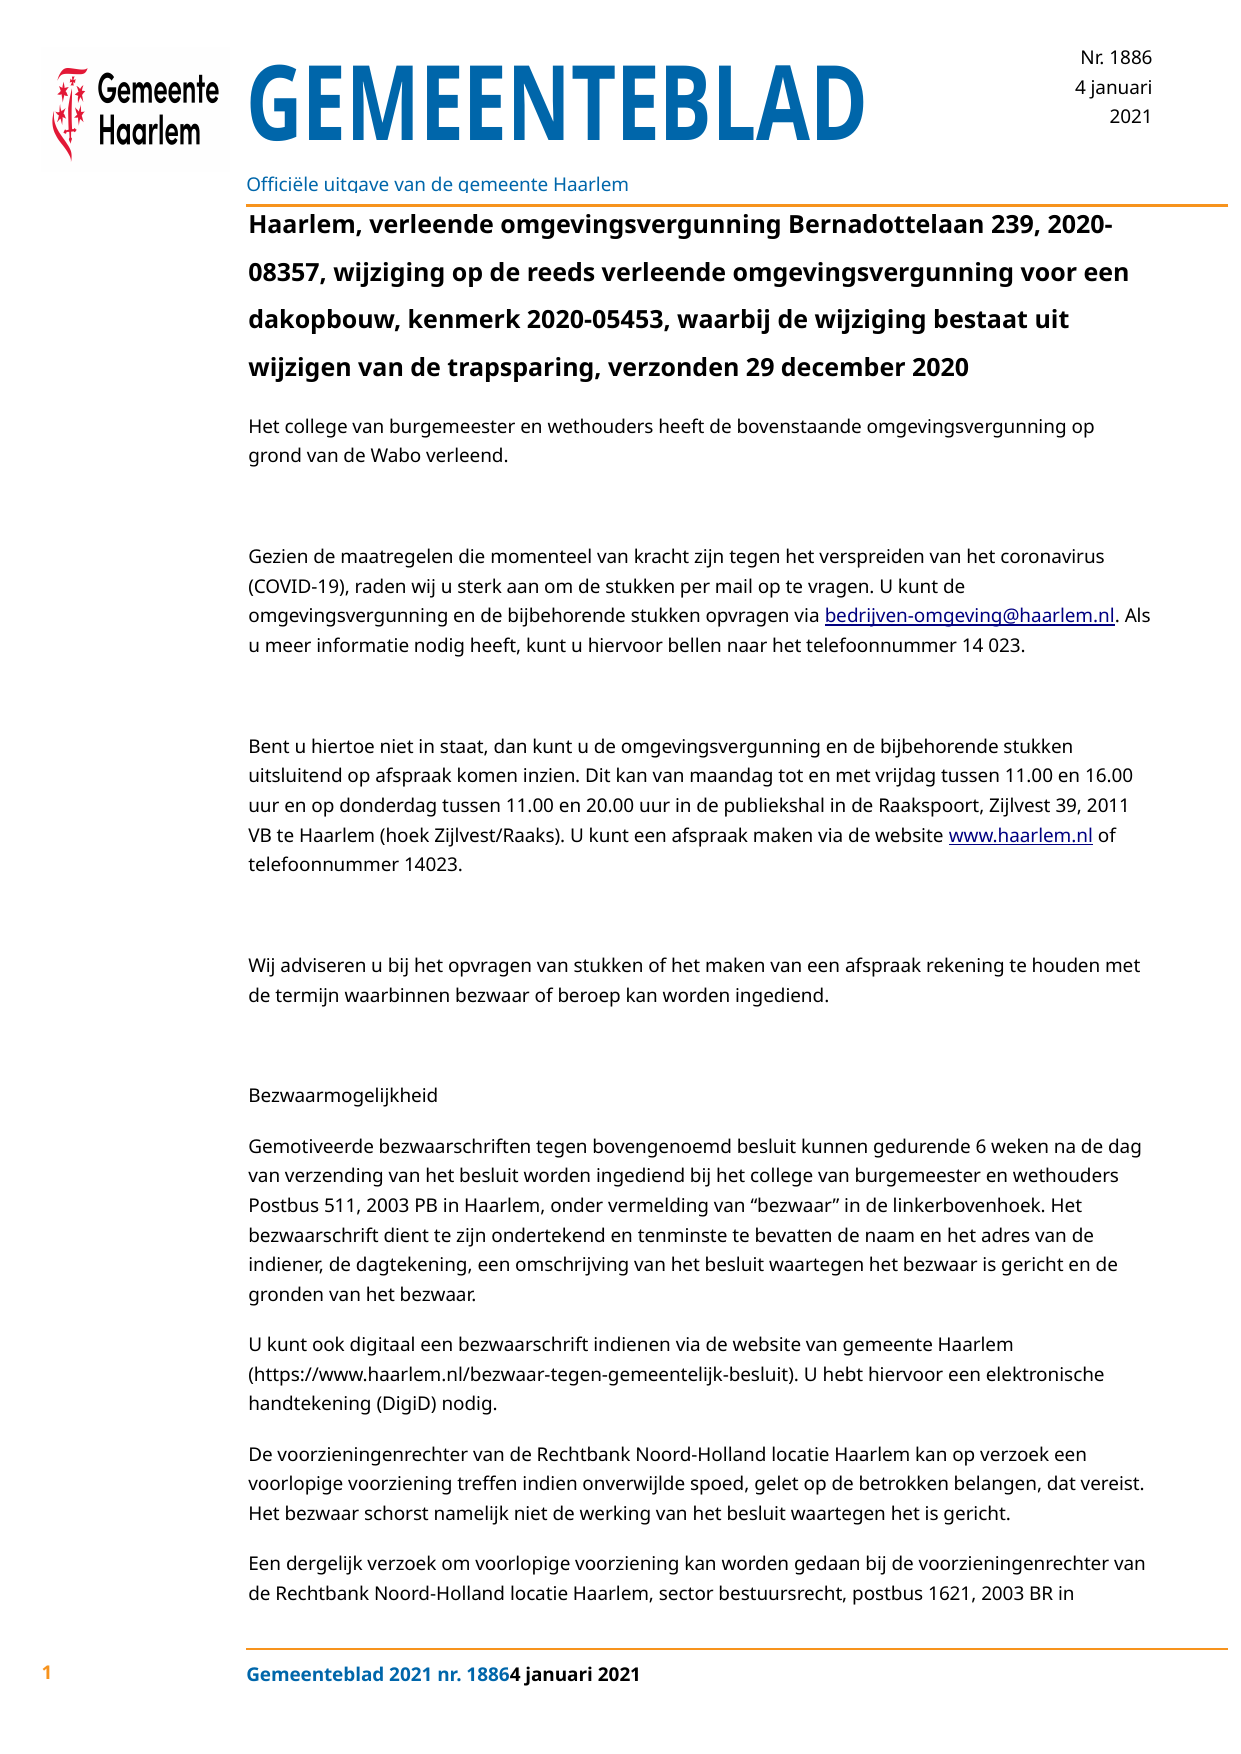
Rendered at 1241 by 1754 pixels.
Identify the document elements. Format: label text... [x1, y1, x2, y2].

text Gemotiveerde bezwaarschriften tegen bovengenoemd besluit kunnen gedurende 6 weken na de dag van verzending van het besluit worden ingediend bij het college van burgemeester en wethouders Postbus 511, 2003 PB in Haarlem, onder vermelding van “bezwaar” in de linkerbovenhoek. Het bezwaarschrift dient te zijn ondertekend en tenminste te bevatten de naam en het adres van de indiener, de dagtekening, een omschrijving van het besluit waartegen het bezwaar is gericht en de gronden van het bezwaar. [248, 1133, 1152, 1307]
text Gezien de maatregelen die momenteel van kracht zijn tegen het verspreiden van het coronavirus (COVID-19), raden wij u sterk aan om de stukken per mail op te vragen. U kunt de omgevingsvergunning en de bijbehorende stukken opvragen via bedrijven-omgeving@haarlem.nl. Als u meer informatie nodig heeft, kunt u hiervoor bellen naar het telefoonnummer 14 023. [248, 543, 1152, 658]
text Een dergelijk verzoek om voorlopige voorziening kan worden gedaan bij de voorzieningenrechter van de Rechtbank Noord-Holland locatie Haarlem, sector bestuursrecht, postbus 1621, 2003 BR in [248, 1551, 1152, 1606]
text De voorzieningenrechter van de Rechtbank Noord-Holland locatie Haarlem kan op verzoek een voorlopige voorziening treffen indien onverwijlde spoed, gelet op de betrokken belangen, dat vereist. Het bezwaar schorst namelijk niet de werking van het besluit waartegen het is gericht. [248, 1441, 1152, 1526]
text Bent u hiertoe niet in staat, dan kunt u de omgevingsvergunning en de bijbehorende stukken uitsluitend op afspraak komen inzien. Dit kan van maandag tot en met vrijdag tussen 11.00 en 16.00 uur en op donderdag tussen 11.00 en 20.00 uur in de publiekshal in de Raakspoort, Zijlvest 39, 2011 VB te Haarlem (hoek Zijlvest/Raaks). U kunt een afspraak maken via de website www.haarlem.nl of telefoonnummer 14023. [248, 733, 1152, 877]
text U kunt ook digitaal een bezwaarschrift indienen via de website van gemeente Haarlem (https://www.haarlem.nl/bezwaar-tegen-gemeentelijk-besluit). U hebt hiervoor een elektronische handtekening (DigiD) nodig. [248, 1331, 1152, 1416]
text Wij adviseren u bij het opvragen van stukken of het maken van een afspraak rekening te houden met de termijn waarbinnen bezwaar of beroep kan worden ingediend. [248, 952, 1152, 1008]
picture [41, 47, 231, 172]
text Bezwaarmogelijkheid [248, 1083, 1152, 1108]
text Haarlem, verleende omgevingsvergunning Bernadottelaan 239, 2020-08357, wijziging op de reeds verleende omgevingsvergunning voor een dakopbouw, kenmerk 2020-05453, waarbij de wijziging bestaat uit wijzigen van de trapsparing, verzonden 29 december 2020 [248, 207, 1152, 384]
text Het college van burgemeester en wethouders heeft de bovenstaande omgevingsvergunning op grond van de Wabo verleend. [248, 413, 1152, 468]
